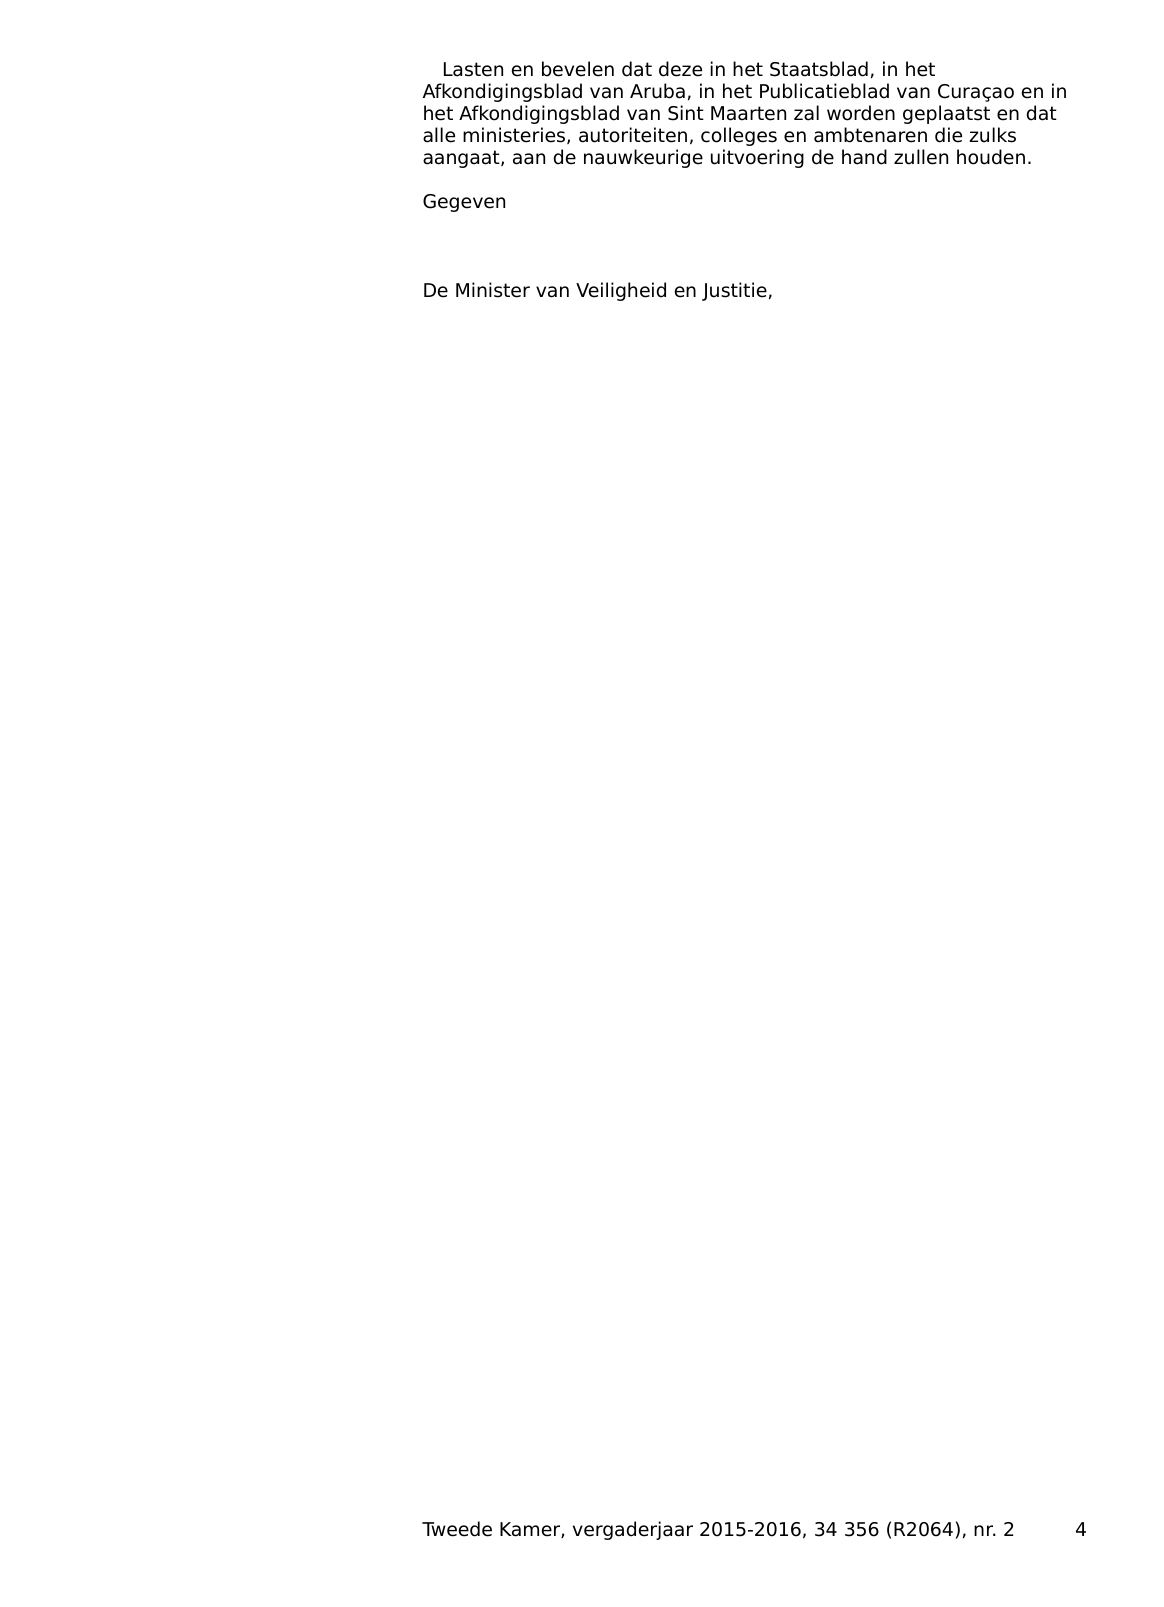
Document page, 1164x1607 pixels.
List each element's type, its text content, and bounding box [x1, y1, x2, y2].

text De Minister van Veiligheid en Justitie, [422, 280, 1087, 302]
text Lasten en bevelen dat deze in het Staatsblad, in het Afkondigingsblad van Aruba, in het Publicatieblad van Curaçao en in het Afkondigingsblad van Sint Maarten zal worden geplaatst en dat alle ministeries, autoriteiten, colleges en ambtenaren die zulks aangaat, aan de nauwkeurige uitvoering de hand zullen houden. [422, 59, 1087, 169]
text Gegeven [422, 191, 1087, 213]
